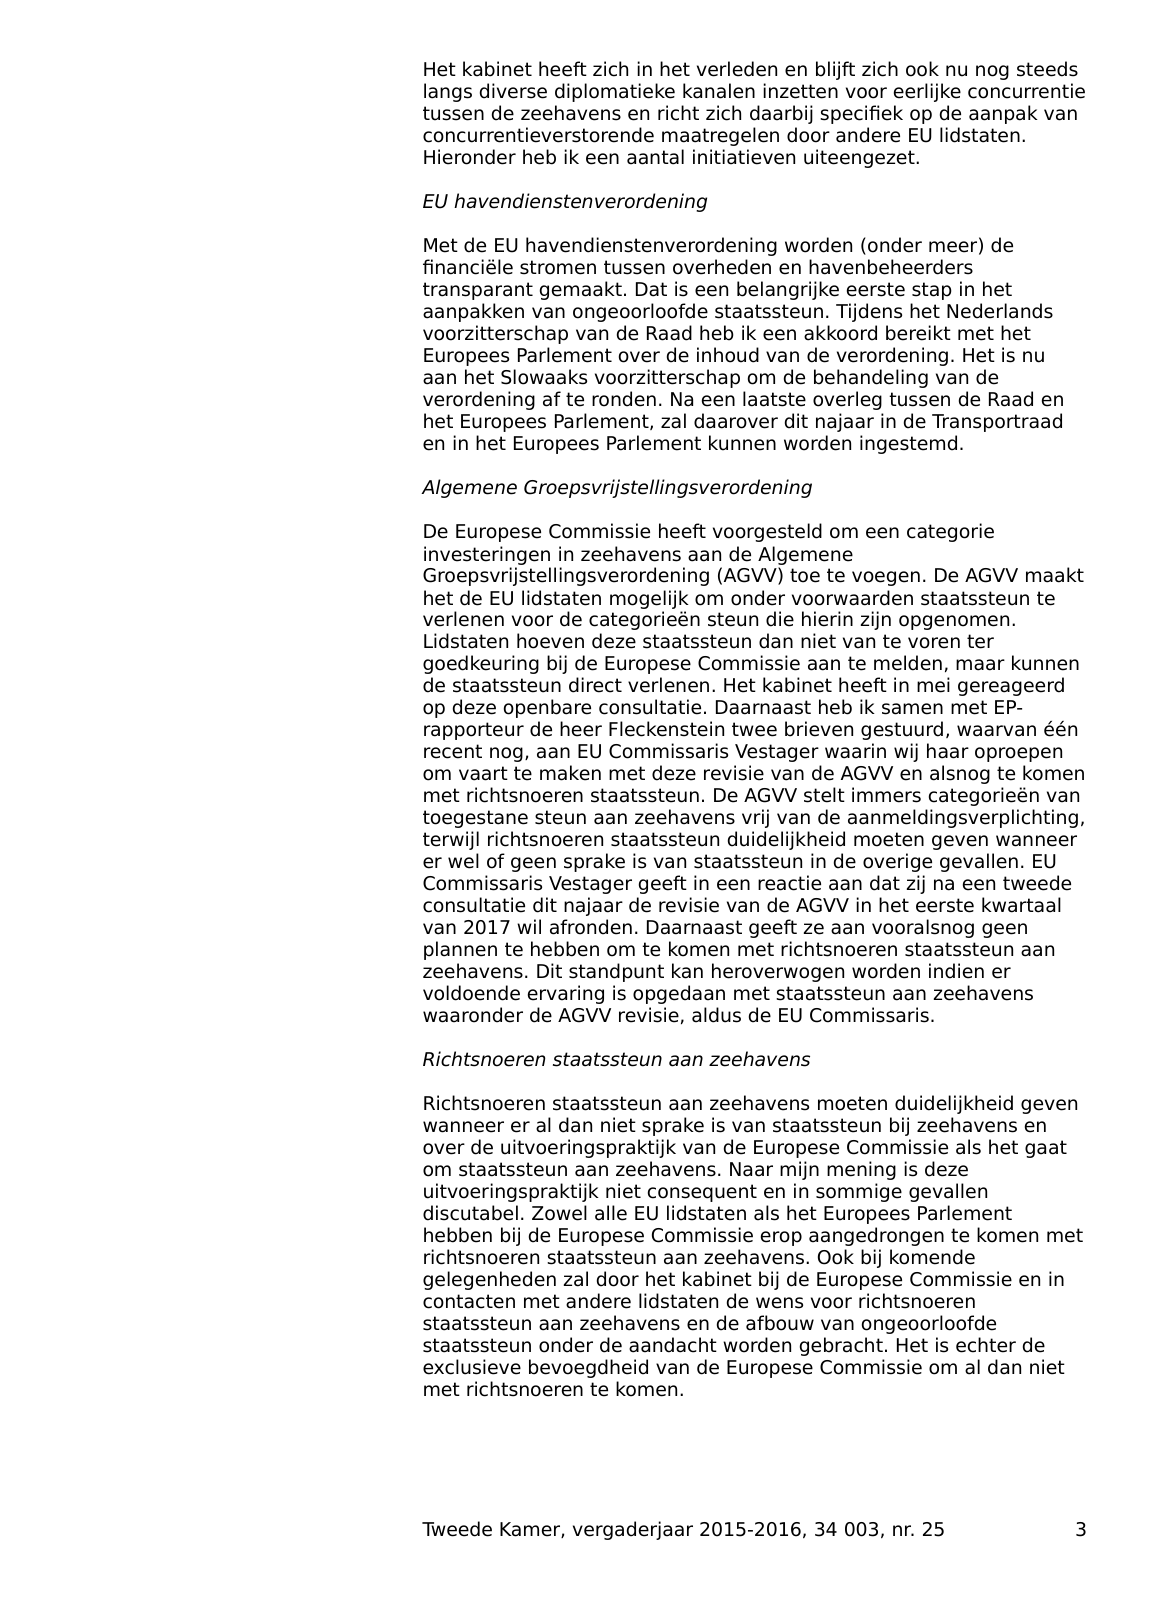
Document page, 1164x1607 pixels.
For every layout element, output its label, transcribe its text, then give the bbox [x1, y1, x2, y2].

subtitle Algemene Groepsvrijstellingsverordening [422, 477, 1087, 499]
text Richtsnoeren staatssteun aan zeehavens moeten duidelijkheid geven wanneer er al dan niet sprake is van staatssteun bij zeehavens en over de uitvoeringspraktijk van de Europese Commissie als het gaat om staatssteun aan zeehavens. Naar mijn mening is deze uitvoeringspraktijk niet consequent en in sommige gevallen discutabel. Zowel alle EU lidstaten als het Europees Parlement hebben bij de Europese Commissie erop aangedrongen te komen met richtsnoeren staatssteun aan zeehavens. Ook bij komende gelegenheden zal door het kabinet bij de Europese Commissie en in contacten met andere lidstaten de wens voor richtsnoeren staatssteun aan zeehavens en de afbouw van ongeoorloofde staatssteun onder de aandacht worden gebracht. Het is echter de exclusieve bevoegdheid van de Europese Commissie om al dan niet met richtsnoeren te komen. [422, 1093, 1087, 1401]
text De Europese Commissie heeft voorgesteld om een categorie investeringen in zeehavens aan de Algemene Groepsvrijstellingsverordening (AGVV) toe te voegen. De AGVV maakt het de EU lidstaten mogelijk om onder voorwaarden staatssteun te verlenen voor de categorieën steun die hierin zijn opgenomen. Lidstaten hoeven deze staatssteun dan niet van te voren ter goedkeuring bij de Europese Commissie aan te melden, maar kunnen de staatssteun direct verlenen. Het kabinet heeft in mei gereageerd op deze openbare consultatie. Daarnaast heb ik samen met EP-rapporteur de heer Fleckenstein twee brieven gestuurd, waarvan één recent nog, aan EU Commissaris Vestager waarin wij haar oproepen om vaart te maken met deze revisie van de AGVV en alsnog te komen met richtsnoeren staatssteun. De AGVV stelt immers categorieën van toegestane steun aan zeehavens vrij van de aanmeldingsverplichting, terwijl richtsnoeren staatssteun duidelijkheid moeten geven wanneer er wel of geen sprake is van staatssteun in de overige gevallen. EU Commissaris Vestager geeft in een reactie aan dat zij na een tweede consultatie dit najaar de revisie van de AGVV in het eerste kwartaal van 2017 wil afronden. Daarnaast geeft ze aan vooralsnog geen plannen te hebben om te komen met richtsnoeren staatssteun aan zeehavens. Dit standpunt kan heroverwogen worden indien er voldoende ervaring is opgedaan met staatssteun aan zeehavens waaronder de AGVV revisie, aldus de EU Commissaris. [422, 521, 1087, 1027]
text Met de EU havendienstenverordening worden (onder meer) de financiële stromen tussen overheden en havenbeheerders transparant gemaakt. Dat is een belangrijke eerste stap in het aanpakken van ongeoorloofde staatssteun. Tijdens het Nederlands voorzitterschap van de Raad heb ik een akkoord bereikt met het Europees Parlement over de inhoud van de verordening. Het is nu aan het Slowaaks voorzitterschap om de behandeling van de verordening af te ronden. Na een laatste overleg tussen de Raad en het Europees Parlement, zal daarover dit najaar in de Transportraad en in het Europees Parlement kunnen worden ingestemd. [422, 235, 1087, 455]
subtitle EU havendienstenverordening [422, 191, 1087, 213]
subtitle Richtsnoeren staatssteun aan zeehavens [422, 1049, 1087, 1071]
text Het kabinet heeft zich in het verleden en blijft zich ook nu nog steeds langs diverse diplomatieke kanalen inzetten voor eerlijke concurrentie tussen de zeehavens en richt zich daarbij specifiek op de aanpak van concurrentieverstorende maatregelen door andere EU lidstaten. Hieronder heb ik een aantal initiatieven uiteengezet. [422, 59, 1087, 169]
